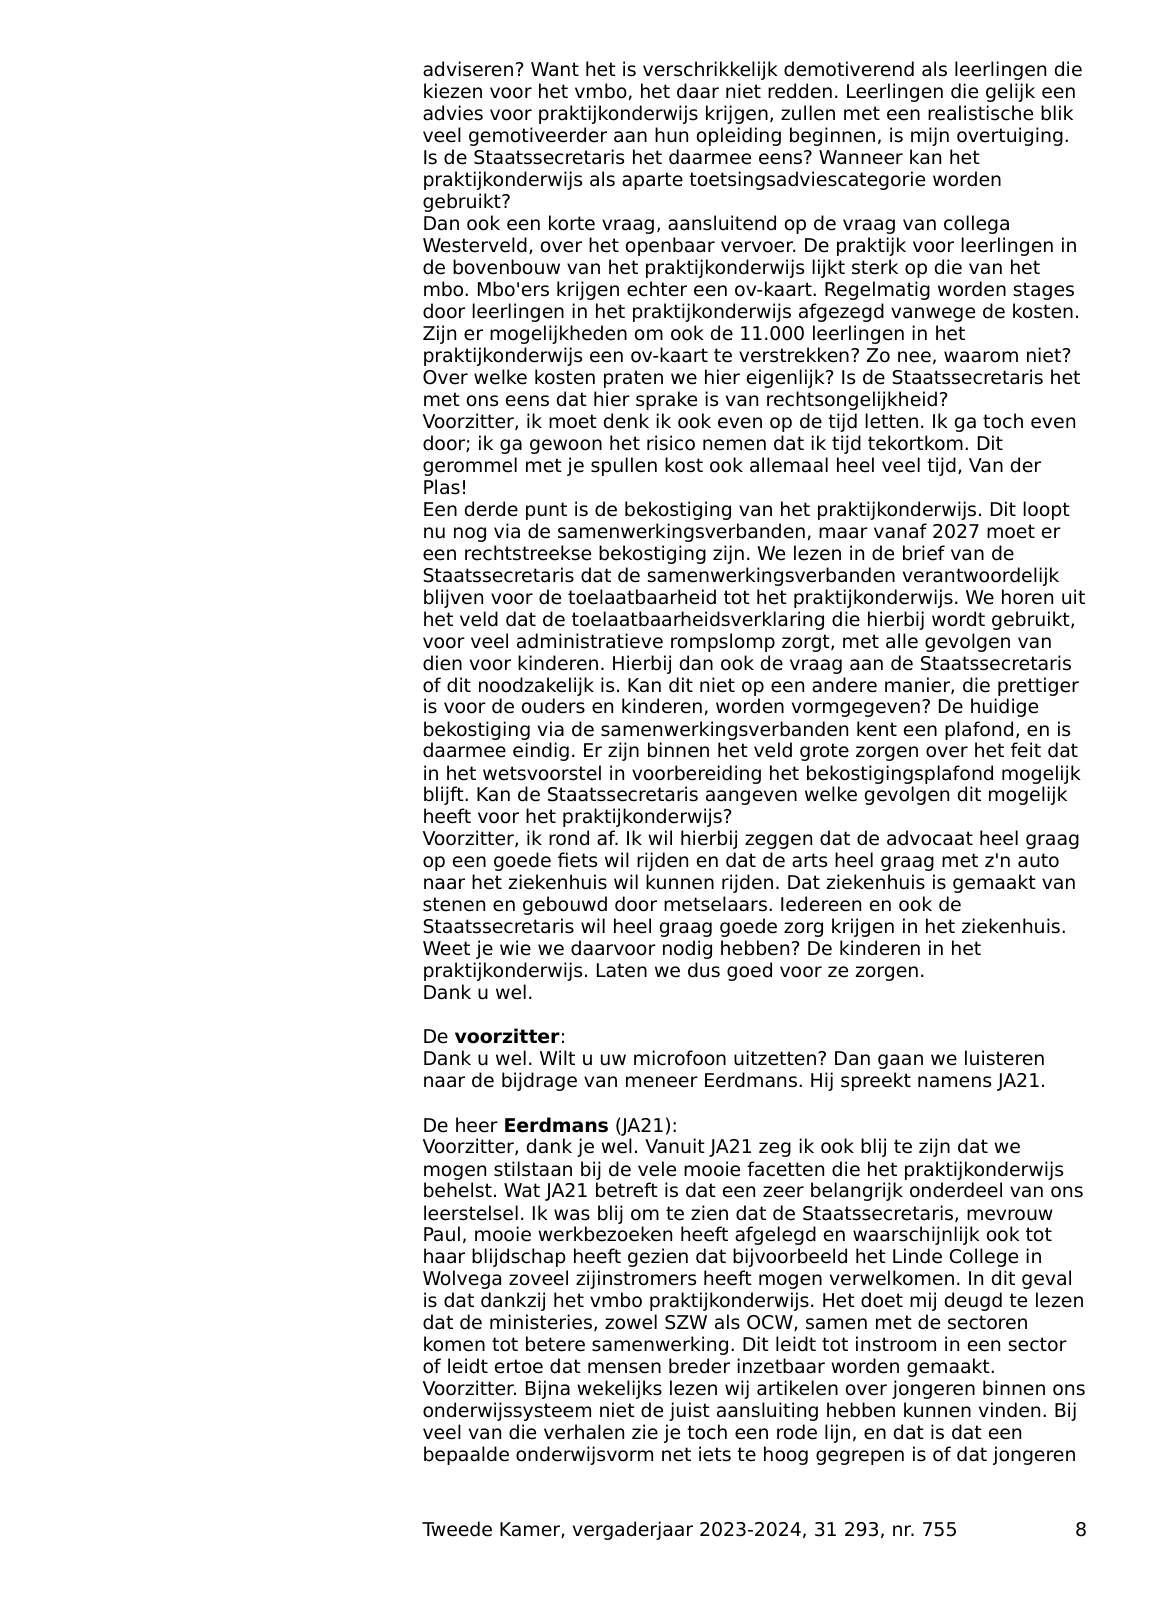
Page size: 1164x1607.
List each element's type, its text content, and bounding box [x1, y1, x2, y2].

text Voorzitter. Bijna wekelijks lezen wij artikelen over jongeren binnen ons onderwijssysteem niet de juist aansluiting hebben kunnen vinden. Bij veel van die verhalen zie je toch een rode lijn, en dat is dat een bepaalde onderwijsvorm net iets te hoog gegrepen is of dat jongeren [422, 1378, 1087, 1466]
text Dank u wel. Wilt u uw microfoon uitzetten? Dan gaan we luisteren naar de bijdrage van meneer Eerdmans. Hij spreekt namens JA21. [422, 1048, 1087, 1092]
text De heer Eerdmans (JA21): [422, 1114, 1087, 1136]
text Een derde punt is de bekostiging van het praktijkonderwijs. Dit loopt nu nog via de samenwerkingsverbanden, maar vanaf 2027 moet er een rechtstreekse bekostiging zijn. We lezen in de brief van de Staatssecretaris dat de samenwerkingsverbanden verantwoordelijk blijven voor de toelaatbaarheid tot het praktijkonderwijs. We horen uit het veld dat de toelaatbaarheidsverklaring die hierbij wordt gebruikt, voor veel administratieve rompslomp zorgt, met alle gevolgen van dien voor kinderen. Hierbij dan ook de vraag aan de Staatssecretaris of dit noodzakelijk is. Kan dit niet op een andere manier, die prettiger is voor de ouders en kinderen, worden vormgegeven? De huidige bekostiging via de samenwerkingsverbanden kent een plafond, en is daarmee eindig. Er zijn binnen het veld grote zorgen over het feit dat in het wetsvoorstel in voorbereiding het bekostigingsplafond mogelijk blijft. Kan de Staatssecretaris aangeven welke gevolgen dit mogelijk heeft voor het praktijkonderwijs? [422, 499, 1087, 828]
text Voorzitter, ik rond af. Ik wil hierbij zeggen dat de advocaat heel graag op een goede fiets wil rijden en dat de arts heel graag met z'n auto naar het ziekenhuis wil kunnen rijden. Dat ziekenhuis is gemaakt van stenen en gebouwd door metselaars. Iedereen en ook de Staatssecretaris wil heel graag goede zorg krijgen in het ziekenhuis. Weet je wie we daarvoor nodig hebben? De kinderen in het praktijkonderwijs. Laten we dus goed voor ze zorgen. [422, 828, 1087, 982]
text Voorzitter, dank je wel. Vanuit JA21 zeg ik ook blij te zijn dat we mogen stilstaan bij de vele mooie facetten die het praktijkonderwijs behelst. Wat JA21 betreft is dat een zeer belangrijk onderdeel van ons leerstelsel. Ik was blij om te zien dat de Staatssecretaris, mevrouw Paul, mooie werkbezoeken heeft afgelegd en waarschijnlijk ook tot haar blijdschap heeft gezien dat bijvoorbeeld het Linde College in Wolvega zoveel zijinstromers heeft mogen verwelkomen. In dit geval is dat dankzij het vmbo praktijkonderwijs. Het doet mij deugd te lezen dat de ministeries, zowel SZW als OCW, samen met de sectoren komen tot betere samenwerking. Dit leidt tot instroom in een sector of leidt ertoe dat mensen breder inzetbaar worden gemaakt. [422, 1136, 1087, 1378]
text Dan ook een korte vraag, aansluitend op de vraag van collega Westerveld, over het openbaar vervoer. De praktijk voor leerlingen in de bovenbouw van het praktijkonderwijs lijkt sterk op die van het mbo. Mbo'ers krijgen echter een ov-kaart. Regelmatig worden stages door leerlingen in het praktijkonderwijs afgezegd vanwege de kosten. Zijn er mogelijkheden om ook de 11.000 leerlingen in het praktijkonderwijs een ov-kaart te verstrekken? Zo nee, waarom niet? Over welke kosten praten we hier eigenlijk? Is de Staatssecretaris het met ons eens dat hier sprake is van rechtsongelijkheid? [422, 213, 1087, 411]
text Dank u wel. [422, 982, 1087, 1004]
text De voorzitter: [422, 1026, 1087, 1048]
text Voorzitter, ik moet denk ik ook even op de tijd letten. Ik ga toch even door; ik ga gewoon het risico nemen dat ik tijd tekortkom. Dit gerommel met je spullen kost ook allemaal heel veel tijd, Van der Plas! [422, 411, 1087, 499]
text adviseren? Want het is verschrikkelijk demotiverend als leerlingen die kiezen voor het vmbo, het daar niet redden. Leerlingen die gelijk een advies voor praktijkonderwijs krijgen, zullen met een realistische blik veel gemotiveerder aan hun opleiding beginnen, is mijn overtuiging. Is de Staatssecretaris het daarmee eens? Wanneer kan het praktijkonderwijs als aparte toetsingsadviescategorie worden gebruikt? [422, 59, 1087, 213]
